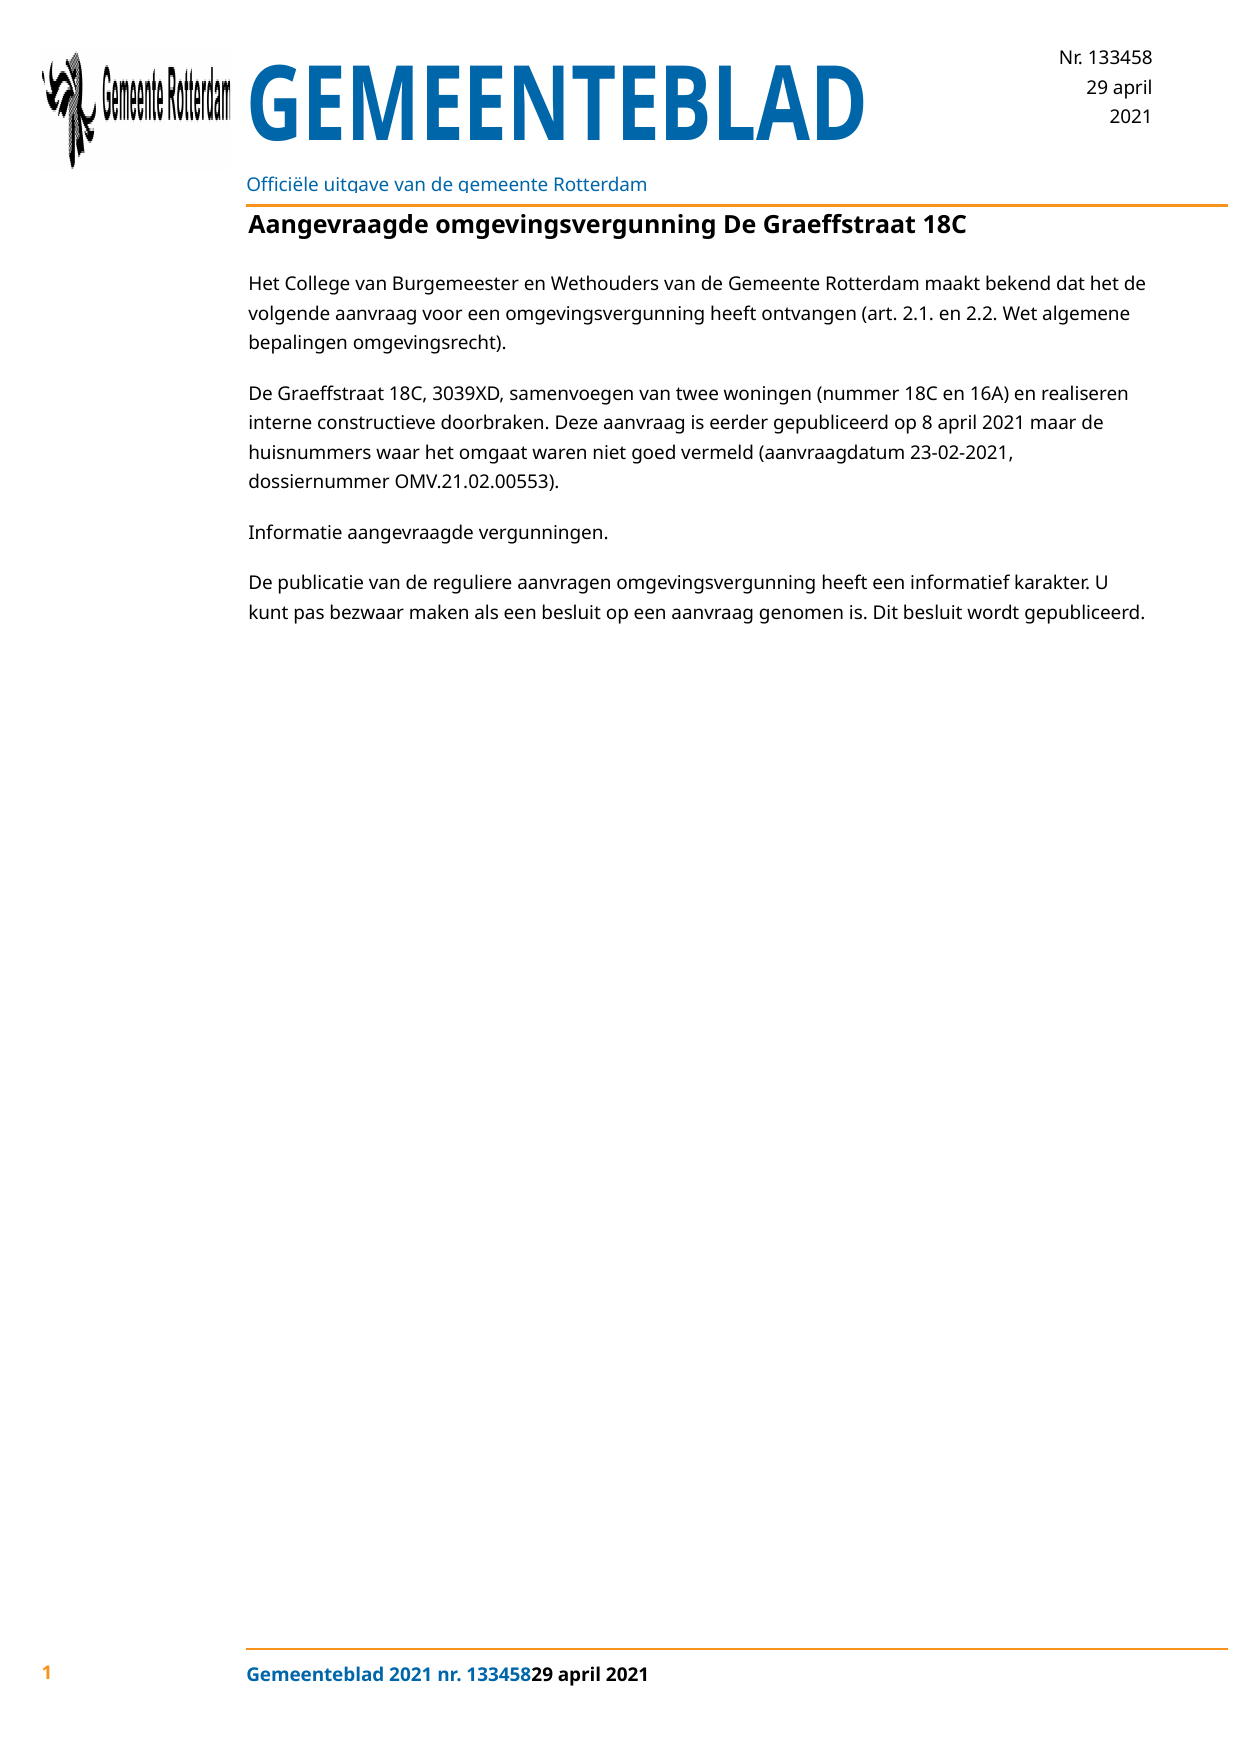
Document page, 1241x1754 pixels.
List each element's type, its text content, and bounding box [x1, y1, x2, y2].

text Informatie aangevraagde vergunningen. [248, 519, 1152, 545]
text Het College van Burgemeester en Wethouders van de Gemeente Rotterdam maakt bekend dat het de volgende aanvraag voor een omgevingsvergunning heeft ontvangen (art. 2.1. en 2.2. Wet algemene bepalingen omgevingsrecht). [248, 270, 1152, 355]
text De publicatie van de reguliere aanvragen omgevingsvergunning heeft een informatief karakter. U kunt pas bezwaar maken als een besluit op een aanvraag genomen is. Dit besluit wordt gepubliceerd. [248, 569, 1152, 625]
text Aangevraagde omgevingsvergunning De Graeffstraat 18C [248, 207, 1152, 241]
picture [41, 47, 231, 172]
text De Graeffstraat 18C, 3039XD, samenvoegen van twee woningen (nummer 18C en 16A) en realiseren interne constructieve doorbraken. Deze aanvraag is eerder gepubliceerd op 8 april 2021 maar de huisnummers waar het omgaat waren niet goed vermeld (aanvraagdatum 23-02-2021, dossiernummer OMV.21.02.00553). [248, 380, 1152, 494]
